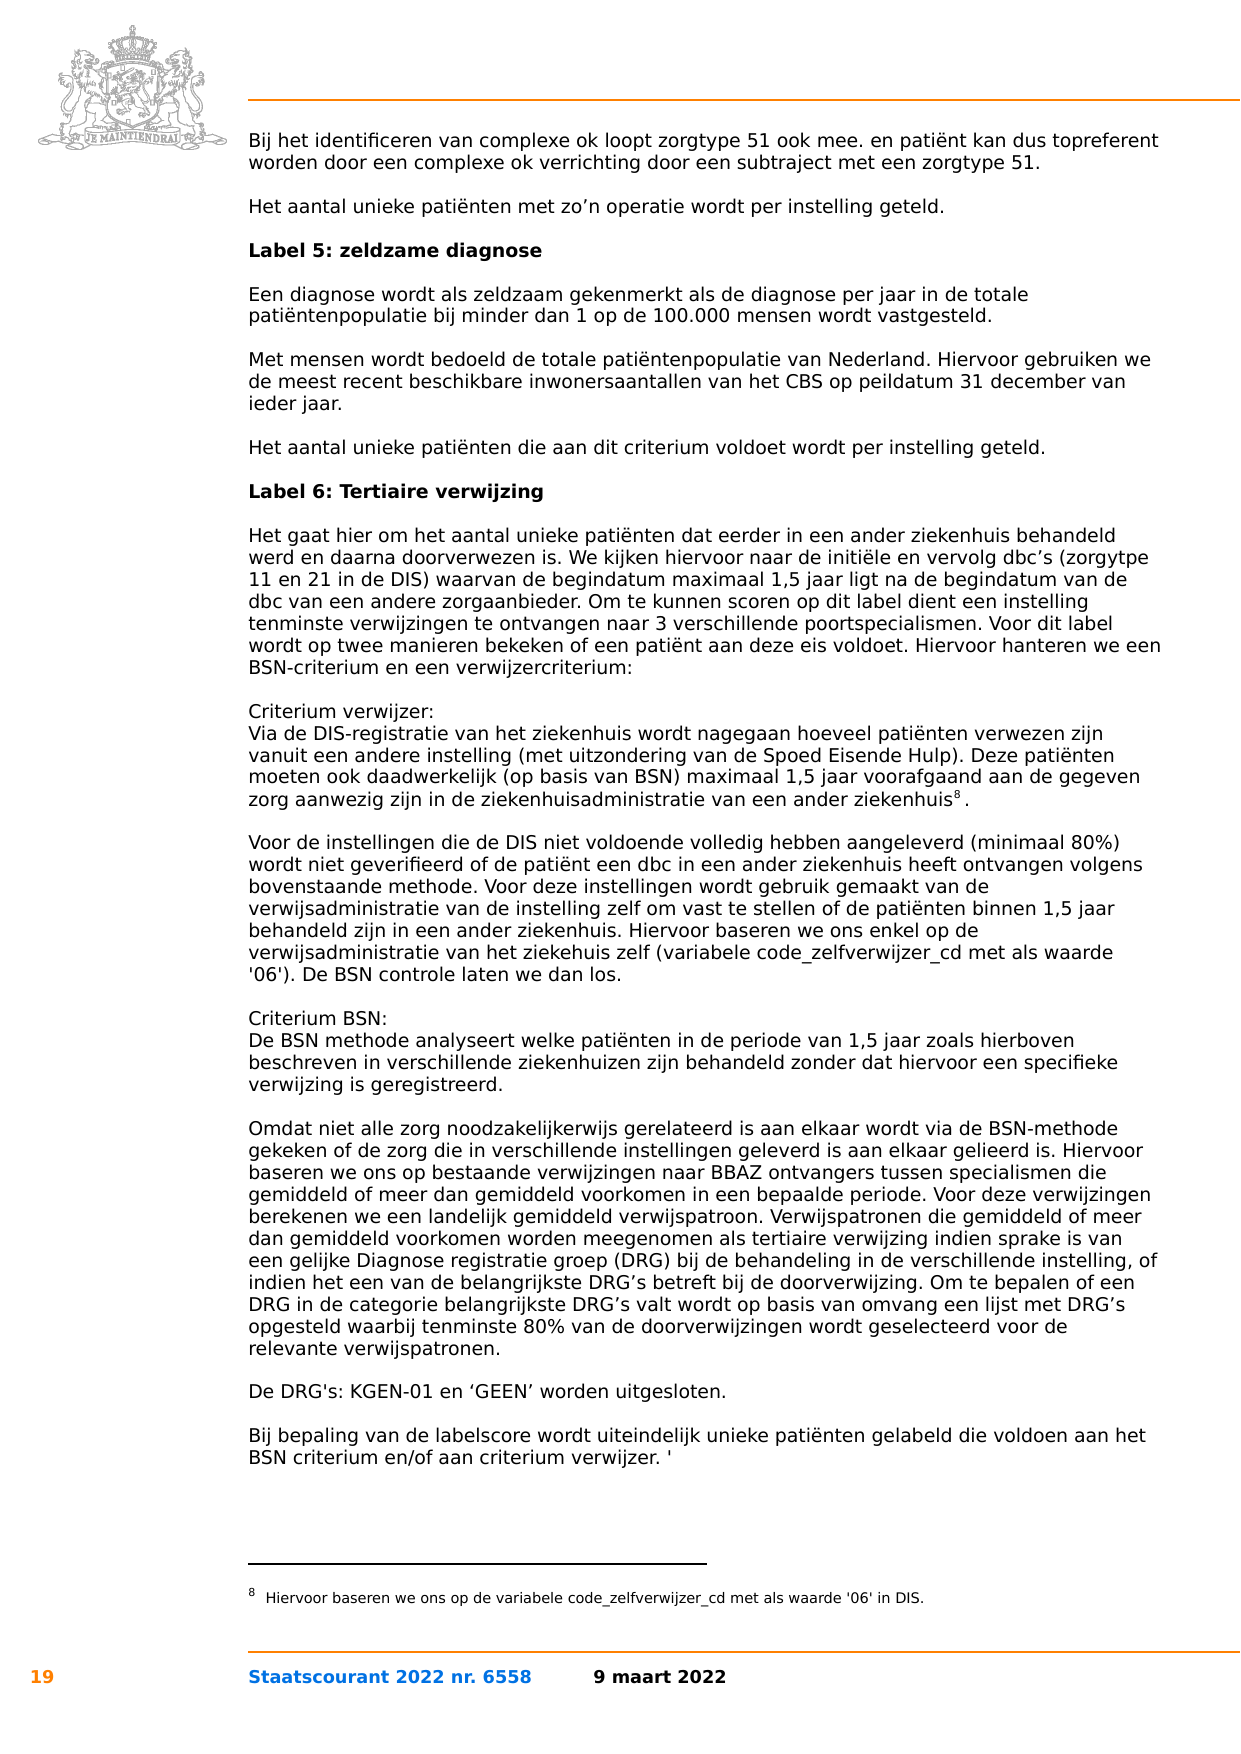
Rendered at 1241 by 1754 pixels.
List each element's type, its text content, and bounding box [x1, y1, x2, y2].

text Bij het identificeren van complexe ok loopt zorgtype 51 ook mee. en patiënt kan dus topreferent worden door een complexe ok verrichting door een subtraject met een zorgtype 51. [248, 130, 1163, 174]
text Via de DIS-registratie van het ziekenhuis wordt nagegaan hoeveel patiënten verwezen zijn vanuit een andere instelling (met uitzondering van de Spoed Eisende Hulp). Deze patiënten moeten ook daadwerkelijk (op basis van BSN) maximaal 1,5 jaar voorafgaand aan de gegeven zorg aanwezig zijn in de ziekenhuisadministratie van een ander ziekenhuis. [248, 722, 1163, 810]
text De BSN methode analyseert welke patiënten in de periode van 1,5 jaar zoals hierboven beschreven in verschillende ziekenhuizen zijn behandeld zonder dat hiervoor een specifieke verwijzing is geregistreerd. [248, 1030, 1163, 1096]
text De DRG's: KGEN-01 en ‘GEEN’ worden uitgesloten. [248, 1381, 1163, 1403]
text Voor de instellingen die de DIS niet voldoende volledig hebben aangeleverd (minimaal 80%) wordt niet geverifieerd of de patiënt een dbc in een ander ziekenhuis heeft ontvangen volgens bovenstaande methode. Voor deze instellingen wordt gebruik gemaakt van de verwijsadministratie van de instelling zelf om vast te stellen of de patiënten binnen 1,5 jaar behandeld zijn in een ander ziekenhuis. Hiervoor baseren we ons enkel op de verwijsadministratie van het ziekehuis zelf (variabele code_zelfverwijzer_cd met als waarde '06'). De BSN controle laten we dan los. [248, 832, 1163, 986]
text Hiervoor baseren we ons op de variabele code_zelfverwijzer_cd met als waarde '06' in DIS. [248, 1586, 1163, 1608]
text Het aantal unieke patiënten die aan dit criterium voldoet wordt per instelling geteld. [248, 437, 1163, 459]
text Omdat niet alle zorg noodzakelijkerwijs gerelateerd is aan elkaar wordt via de BSN-methode gekeken of de zorg die in verschillende instellingen geleverd is aan elkaar gelieerd is. Hiervoor baseren we ons op bestaande verwijzingen naar BBAZ ontvangers tussen specialismen die gemiddeld of meer dan gemiddeld voorkomen in een bepaalde periode. Voor deze verwijzingen berekenen we een landelijk gemiddeld verwijspatroon. Verwijspatronen die gemiddeld of meer dan gemiddeld voorkomen worden meegenomen als tertiaire verwijzing indien sprake is van een gelijke Diagnose registratie groep (DRG) bij de behandeling in de verschillende instelling, of indien het een van de belangrijkste DRG’s betreft bij de doorverwijzing. Om te bepalen of een DRG in de categorie belangrijkste DRG’s valt wordt op basis van omvang een lijst met DRG’s opgesteld waarbij tenminste 80% van de doorverwijzingen wordt geselecteerd voor de relevante verwijspatronen. [248, 1118, 1163, 1359]
text Criterium verwijzer: [248, 701, 1163, 722]
text Criterium BSN: [248, 1008, 1163, 1030]
text Bij bepaling van de labelscore wordt uiteindelijk unieke patiënten gelabeld die voldoen aan het BSN criterium en/of aan criterium verwijzer. ' [248, 1425, 1163, 1469]
text Met mensen wordt bedoeld de totale patiëntenpopulatie van Nederland. Hiervoor gebruiken we de meest recent beschikbare inwonersaantallen van het CBS op peildatum 31 december van ieder jaar. [248, 349, 1163, 415]
text Het aantal unieke patiënten met zo’n operatie wordt per instelling geteld. [248, 196, 1163, 218]
picture [38, 25, 227, 150]
subtitle Label 6: Tertiaire verwijzing [248, 481, 1163, 503]
subtitle Label 5: zeldzame diagnose [248, 239, 1163, 262]
text Het gaat hier om het aantal unieke patiënten dat eerder in een ander ziekenhuis behandeld werd en daarna doorverwezen is. We kijken hiervoor naar de initiële en vervolg dbc’s (zorgytpe 11 en 21 in de DIS) waarvan de begindatum maximaal 1,5 jaar ligt na de begindatum van de dbc van een andere zorgaanbieder. Om te kunnen scoren op dit label dient een instelling tenminste verwijzingen te ontvangen naar 3 verschillende poortspecialismen. Voor dit label wordt op twee manieren bekeken of een patiënt aan deze eis voldoet. Hiervoor hanteren we een BSN-criterium en een verwijzercriterium: [248, 525, 1163, 679]
text Een diagnose wordt als zeldzaam gekenmerkt als de diagnose per jaar in de totale patiëntenpopulatie bij minder dan 1 op de 100.000 mensen wordt vastgesteld. [248, 283, 1163, 327]
